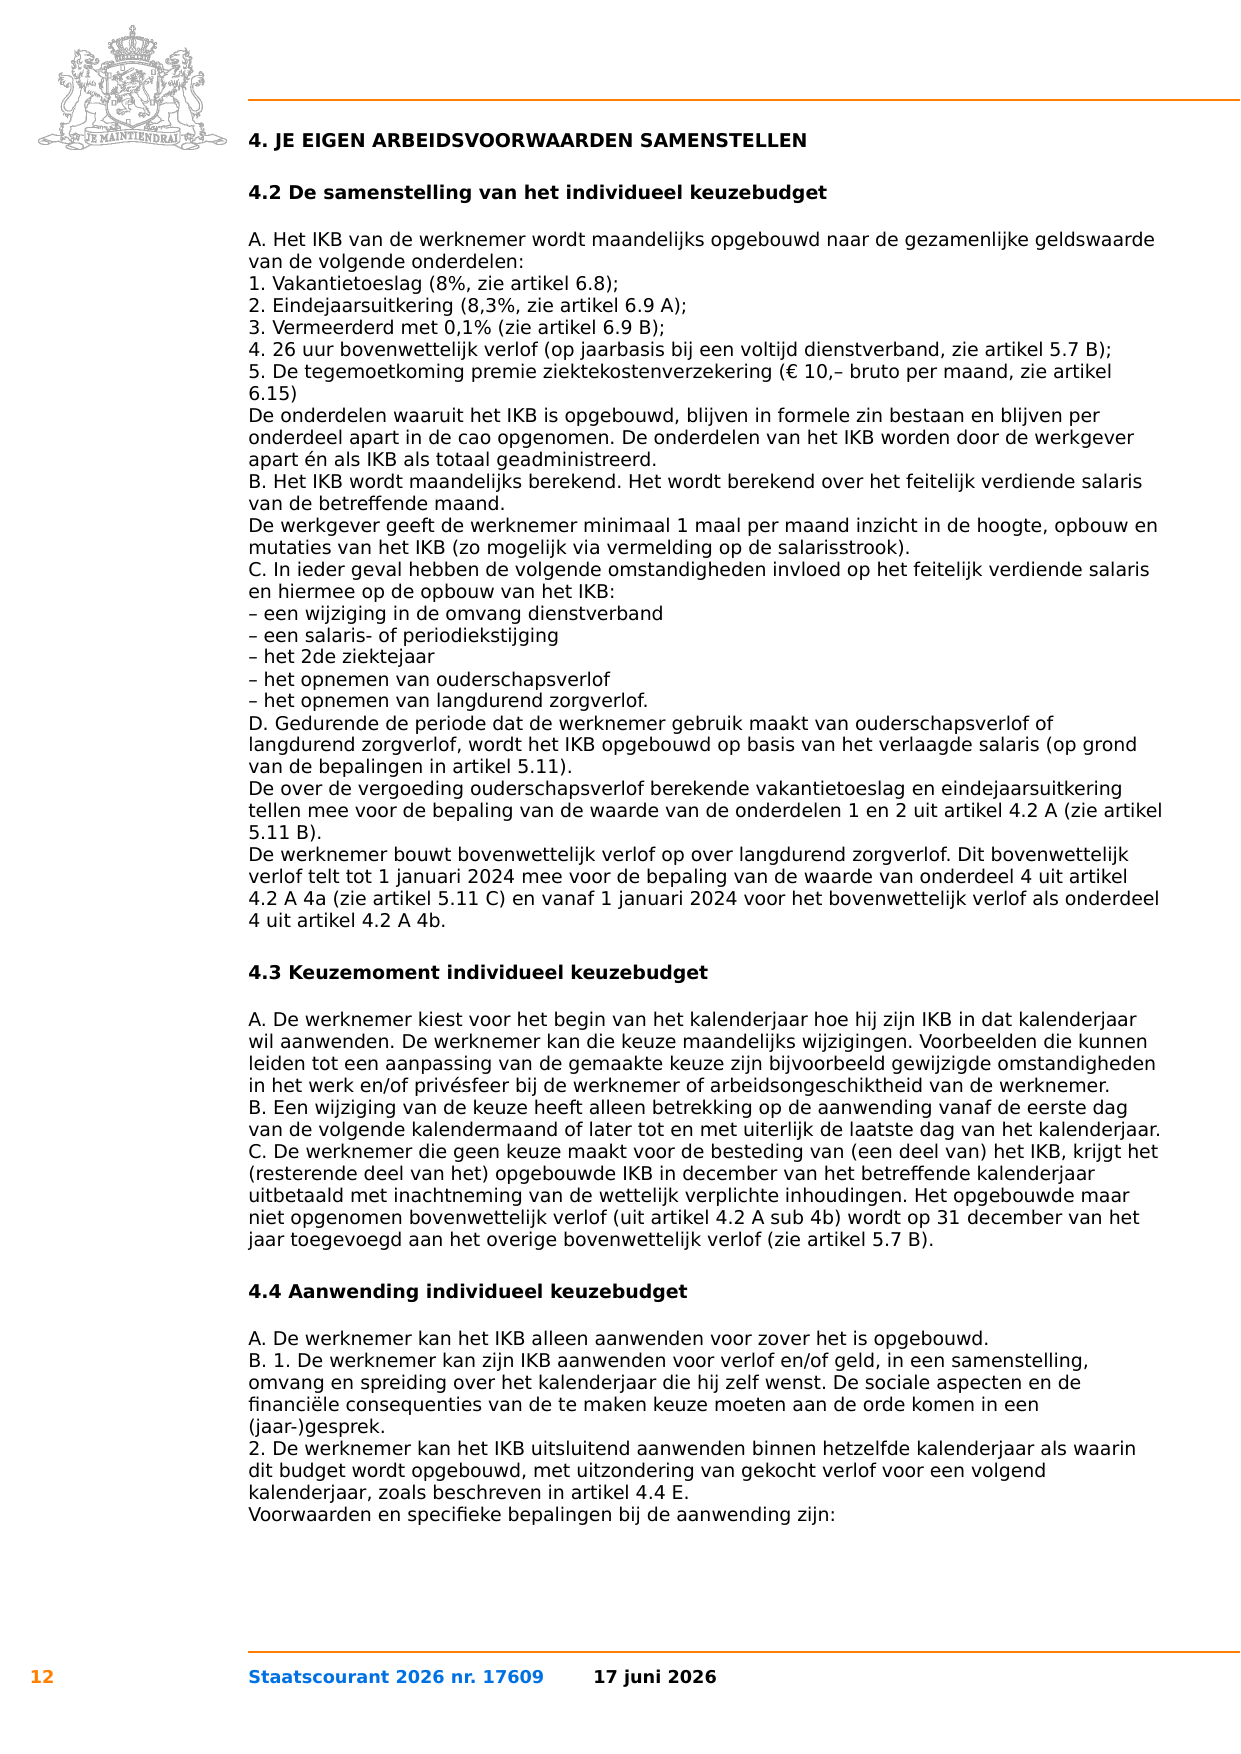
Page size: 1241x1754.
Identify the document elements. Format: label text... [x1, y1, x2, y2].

picture [38, 25, 227, 150]
text 2. De werknemer kan het IKB uitsluitend aanwenden binnen hetzelfde kalenderjaar als waarin dit budget wordt opgebouwd, met uitzondering van gekocht verlof voor een volgend kalenderjaar, zoals beschreven in artikel 4.4 E. [248, 1438, 1163, 1504]
text B. Een wijziging van de keuze heeft alleen betrekking op de aanwending vanaf de eerste dag van de volgende kalendermaand of later tot en met uiterlijk de laatste dag van het kalenderjaar. [248, 1097, 1163, 1141]
text C. De werknemer die geen keuze maakt voor de besteding van (een deel van) het IKB, krijgt het (resterende deel van het) opgebouwde IKB in december van het betreffende kalenderjaar uitbetaald met inachtneming van de wettelijk verplichte inhoudingen. Het opgebouwde maar niet opgenomen bovenwettelijk verlof (uit artikel 4.2 A sub 4b) wordt op 31 december van het jaar toegevoegd aan het overige bovenwettelijk verlof (zie artikel 5.7 B). [248, 1141, 1163, 1251]
text A. De werknemer kiest voor het begin van het kalenderjaar hoe hij zijn IKB in dat kalenderjaar wil aanwenden. De werknemer kan die keuze maandelijks wijzigingen. Voorbeelden die kunnen leiden tot een aanpassing van de gemaakte keuze zijn bijvoorbeeld gewijzigde omstandigheden in het werk en/of privésfeer bij de werknemer of arbeidsongeschiktheid van de werknemer. [248, 1009, 1163, 1097]
text 1. Vakantietoeslag (8%, zie artikel 6.8); [248, 273, 1163, 295]
text A. Het IKB van de werknemer wordt maandelijks opgebouwd naar de gezamenlijke geldswaarde van de volgende onderdelen: [248, 229, 1163, 273]
text C. In ieder geval hebben de volgende omstandigheden invloed op het feitelijk verdiende salaris en hiermee op de opbouw van het IKB: [248, 558, 1163, 602]
text A. De werknemer kan het IKB alleen aanwenden voor zover het is opgebouwd. [248, 1328, 1163, 1350]
text De onderdelen waaruit het IKB is opgebouwd, blijven in formele zin bestaan en blijven per onderdeel apart in de cao opgenomen. De onderdelen van het IKB worden door de werkgever apart én als IKB als totaal geadministreerd. [248, 405, 1163, 471]
text De werknemer bouwt bovenwettelijk verlof op over langdurend zorgverlof. Dit bovenwettelijk verlof telt tot 1 januari 2024 mee voor de bepaling van de waarde van onderdeel 4 uit artikel 4.2 A 4a (zie artikel 5.11 C) en vanaf 1 januari 2024 voor het bovenwettelijk verlof als onderdeel 4 uit artikel 4.2 A 4b. [248, 844, 1163, 932]
text – het opnemen van langdurend zorgverlof. [248, 690, 1163, 712]
text 2. Eindejaarsuitkering (8,3%, zie artikel 6.9 A); [248, 295, 1163, 317]
text 4. 26 uur bovenwettelijk verlof (op jaarbasis bij een voltijd dienstverband, zie artikel 5.7 B); [248, 339, 1163, 361]
text De werkgever geeft de werknemer minimaal 1 maal per maand inzicht in de hoogte, opbouw en mutaties van het IKB (zo mogelijk via vermelding op de salarisstrook). [248, 514, 1163, 558]
text D. Gedurende de periode dat de werknemer gebruik maakt van ouderschapsverlof of langdurend zorgverlof, wordt het IKB opgebouwd op basis van het verlaagde salaris (op grond van de bepalingen in artikel 5.11). [248, 712, 1163, 778]
text – het opnemen van ouderschapsverlof [248, 668, 1163, 690]
text 3. Vermeerderd met 0,1% (zie artikel 6.9 B); [248, 317, 1163, 339]
subtitle 4.3 Keuzemoment individueel keuzebudget [248, 962, 1163, 984]
text B. Het IKB wordt maandelijks berekend. Het wordt berekend over het feitelijk verdiende salaris van de betreffende maand. [248, 471, 1163, 514]
subtitle 4. JE EIGEN ARBEIDSVOORWAARDEN SAMENSTELLEN [248, 130, 1163, 152]
subtitle 4.2 De samenstelling van het individueel keuzebudget [248, 182, 1163, 204]
text 5. De tegemoetkoming premie ziektekostenverzekering (€ 10,– bruto per maand, zie artikel 6.15) [248, 361, 1163, 405]
text – een wijziging in de omvang dienstverband [248, 602, 1163, 624]
text B. 1. De werknemer kan zijn IKB aanwenden voor verlof en/of geld, in een samenstelling, omvang en spreiding over het kalenderjaar die hij zelf wenst. De sociale aspecten en de financiële consequenties van de te maken keuze moeten aan de orde komen in een (jaar-)gesprek. [248, 1350, 1163, 1438]
subtitle 4.4 Aanwending individueel keuzebudget [248, 1281, 1163, 1303]
text – het 2de ziektejaar [248, 646, 1163, 668]
text – een salaris- of periodiekstijging [248, 624, 1163, 646]
text De over de vergoeding ouderschapsverlof berekende vakantietoeslag en eindejaarsuitkering tellen mee voor de bepaling van de waarde van de onderdelen 1 en 2 uit artikel 4.2 A (zie artikel 5.11 B). [248, 778, 1163, 844]
text Voorwaarden en specifieke bepalingen bij de aanwending zijn: [248, 1504, 1163, 1526]
